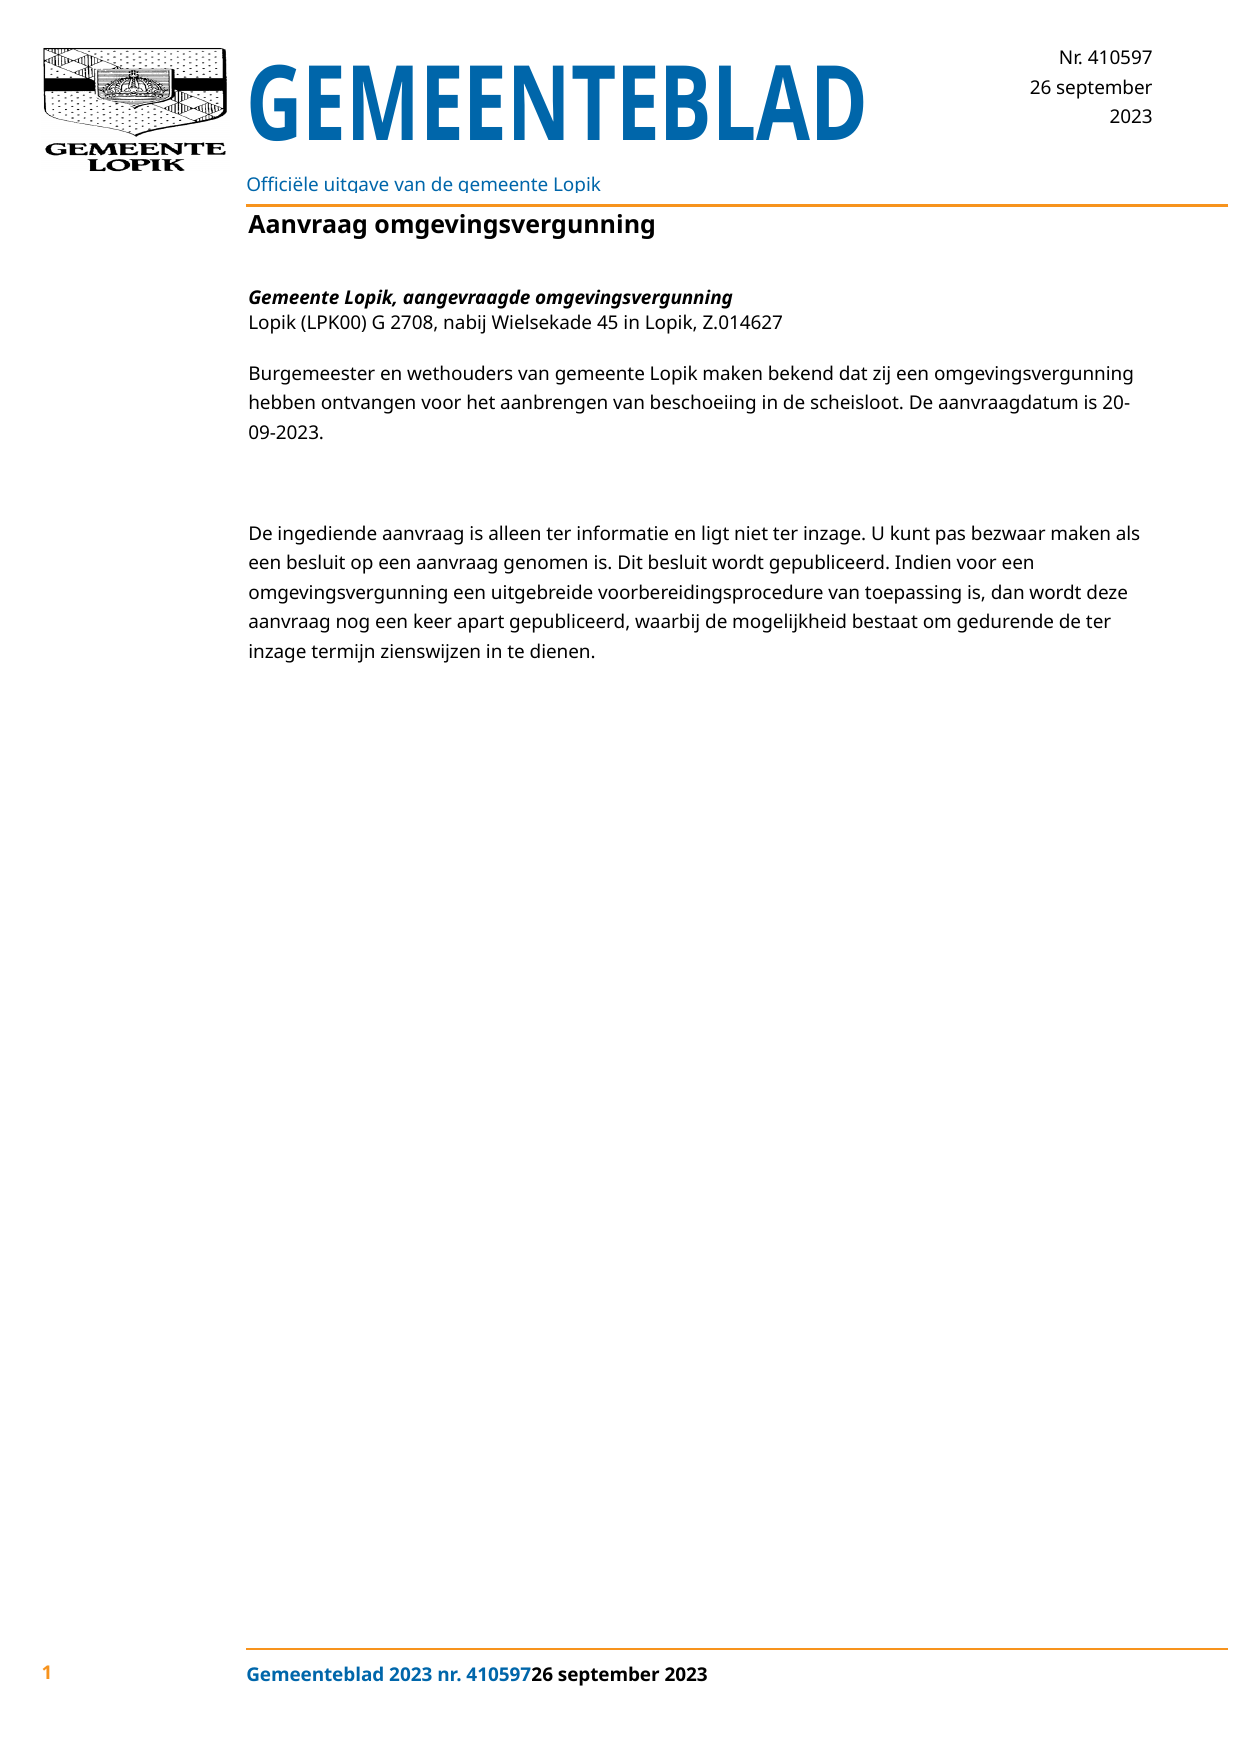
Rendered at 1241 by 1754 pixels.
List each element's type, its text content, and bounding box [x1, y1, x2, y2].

text Gemeente Lopik, aangevraagde omgevingsvergunning [248, 284, 1152, 309]
text De ingediende aanvraag is alleen ter informatie en ligt niet ter inzage. U kunt pas bezwaar maken als een besluit op een aanvraag genomen is. Dit besluit wordt gepubliceerd. Indien voor een omgevingsvergunning een uitgebreide voorbereidingsprocedure van toepassing is, dan wordt deze aanvraag nog een keer apart gepubliceerd, waarbij de mogelijkheid bestaat om gedurende de ter inzage termijn zienswijzen in te dienen. [248, 520, 1152, 664]
text Burgemeester en wethouders van gemeente Lopik maken bekend dat zij een omgevingsvergunning hebben ontvangen voor het aanbrengen van beschoeiing in de scheisloot. De aanvraagdatum is 20-09-2023. [248, 360, 1152, 445]
text Aanvraag omgevingsvergunning [248, 207, 1152, 241]
picture [41, 47, 231, 172]
text Lopik (LPK00) G 2708, nabij Wielsekade 45 in Lopik, Z.014627 [248, 309, 1152, 335]
